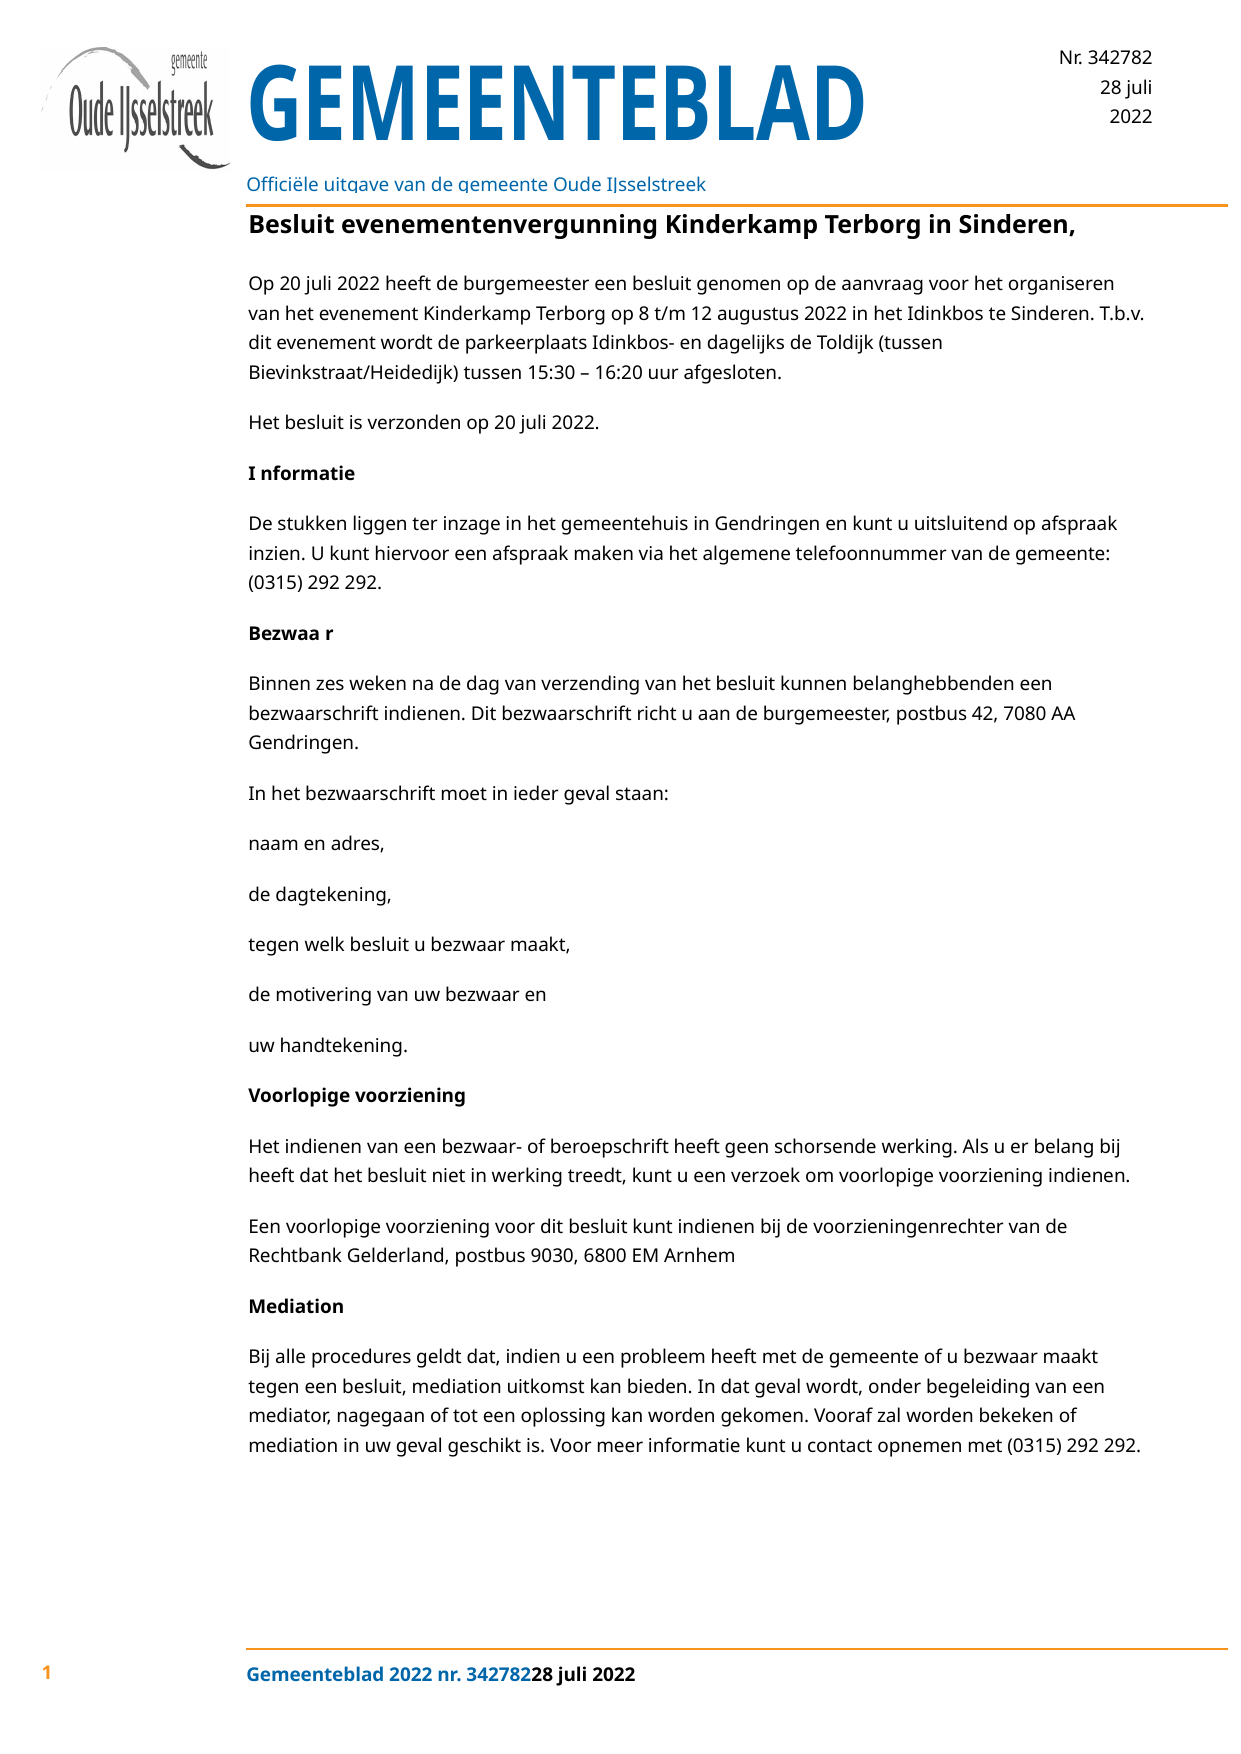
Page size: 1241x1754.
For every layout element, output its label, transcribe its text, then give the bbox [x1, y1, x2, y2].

text In het bezwaarschrift moet in ieder geval staan: [248, 780, 1152, 806]
text uw handtekening. [248, 1032, 1152, 1058]
text Het besluit is verzonden op 20 juli 2022. [248, 409, 1152, 435]
text naam en adres, [248, 830, 1152, 856]
text de dagtekening, [248, 881, 1152, 906]
text Bij alle procedures geldt dat, indien u een probleem heeft met de gemeente of u bezwaar maakt tegen een besluit, mediation uitkomst kan bieden. In dat geval wordt, onder begeleiding van een mediator, nagegaan of tot een oplossing kan worden gekomen. Vooraf zal worden bekeken of mediation in uw geval geschikt is. Voor meer informatie kunt u contact opnemen met (0315) 292 292. [248, 1343, 1152, 1458]
text Een voorlopige voorziening voor dit besluit kunt indienen bij de voorzieningenrechter van de Rechtbank Gelderland, postbus 9030, 6800 EM Arnhem [248, 1213, 1152, 1268]
text Het indienen van een bezwaar- of beroepschrift heeft geen schorsende werking. Als u er belang bij heeft dat het besluit niet in werking treedt, kunt u een verzoek om voorlopige voorziening indienen. [248, 1133, 1152, 1188]
picture [41, 47, 231, 172]
text tegen welk besluit u bezwaar maakt, [248, 931, 1152, 957]
text Op 20 juli 2022 heeft de burgemeester een besluit genomen op de aanvraag voor het organiseren van het evenement Kinderkamp Terborg op 8 t/m 12 augustus 2022 in het Idinkbos te Sinderen. T.b.v. dit evenement wordt de parkeerplaats Idinkbos- en dagelijks de Toldijk (tussen Bievinkstraat/Heidedijk) tussen 15:30 – 16:20 uur afgesloten. [248, 270, 1152, 385]
text Besluit evenementenvergunning Kinderkamp Terborg in Sinderen, [248, 207, 1152, 241]
text De stukken liggen ter inzage in het gemeentehuis in Gendringen en kunt u uitsluitend op afspraak inzien. U kunt hiervoor een afspraak maken via het algemene telefoonnummer van de gemeente: (0315) 292 292. [248, 510, 1152, 595]
text I nformatie [248, 460, 1152, 486]
text de motivering van uw bezwaar en [248, 982, 1152, 1007]
text Mediation [248, 1293, 1152, 1318]
text Voorlopige voorziening [248, 1082, 1152, 1108]
text Bezwaa r [248, 620, 1152, 646]
text Binnen zes weken na de dag van verzending van het besluit kunnen belanghebbenden een bezwaarschrift indienen. Dit bezwaarschrift richt u aan de burgemeester, postbus 42, 7080 AA Gendringen. [248, 670, 1152, 755]
